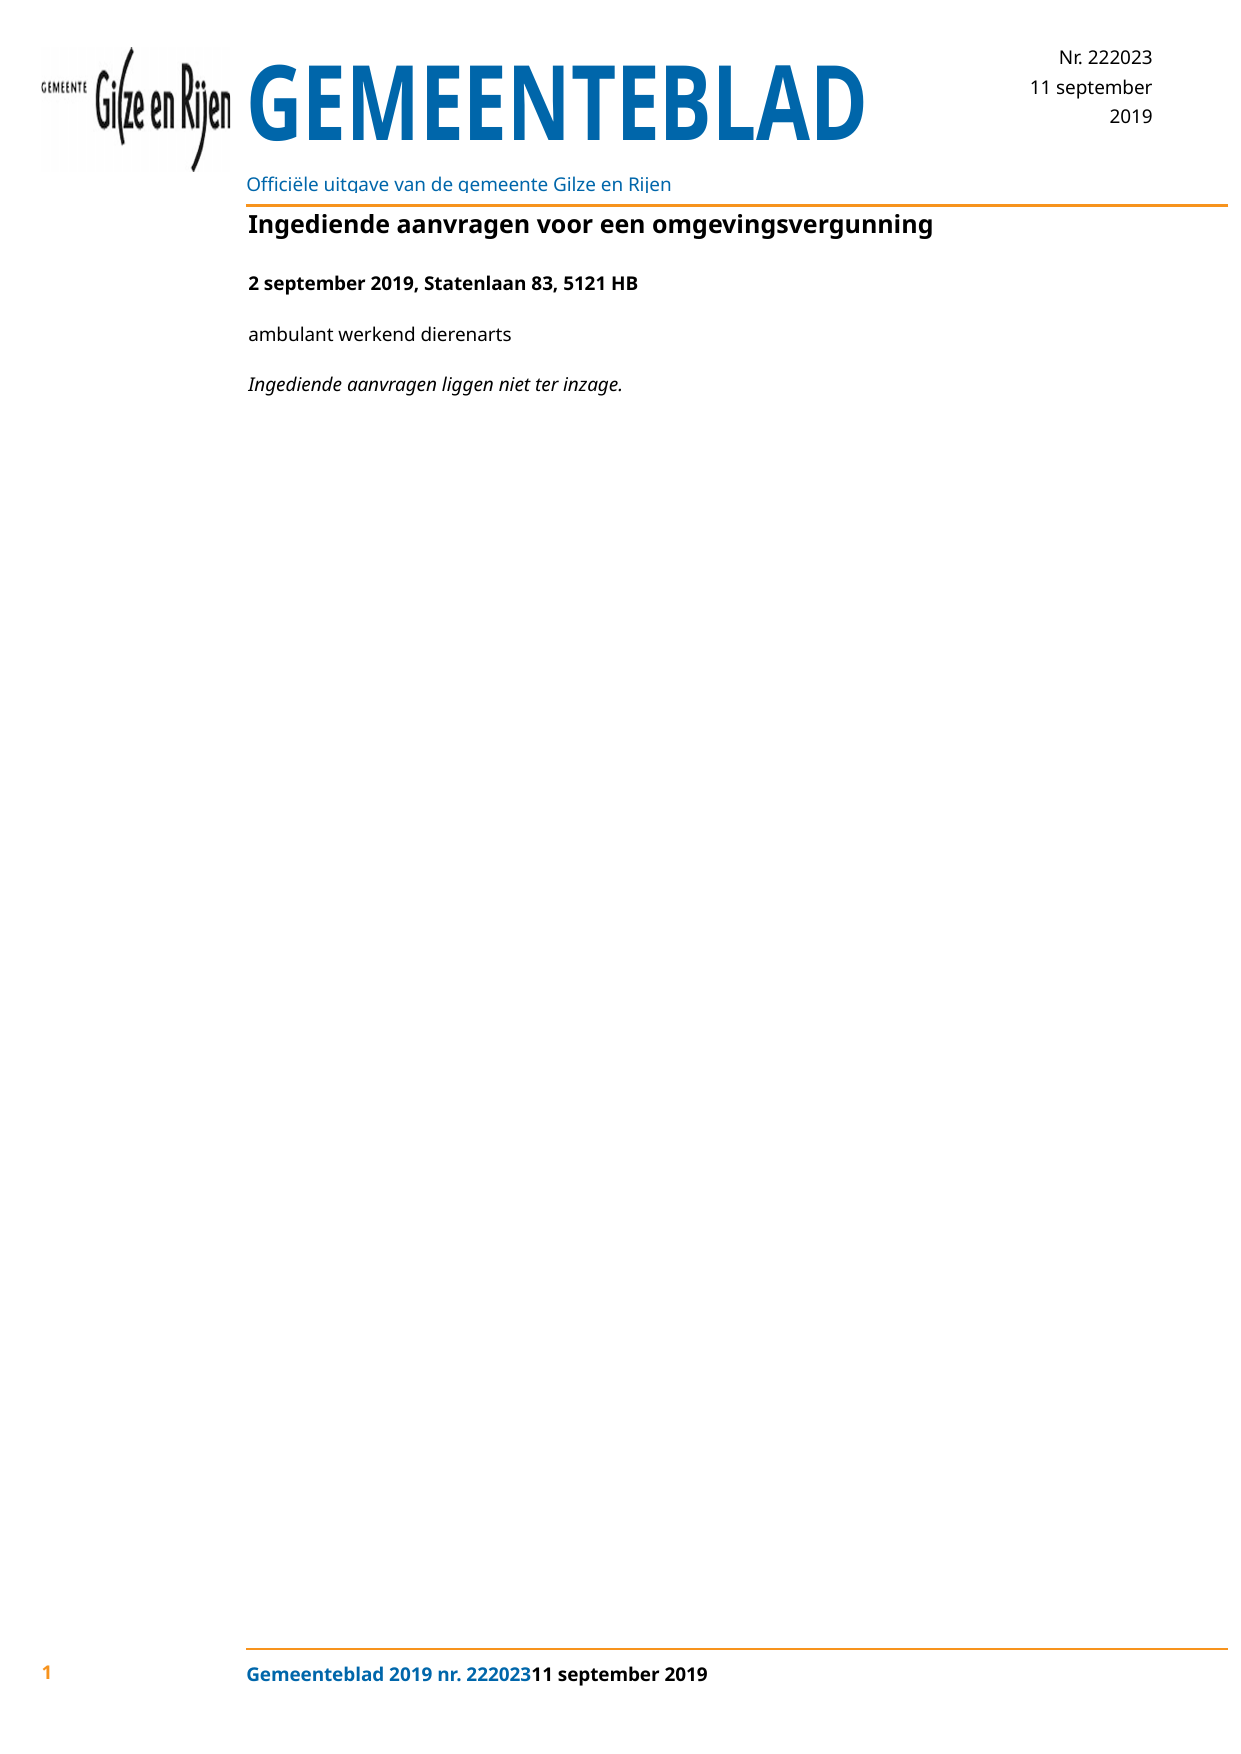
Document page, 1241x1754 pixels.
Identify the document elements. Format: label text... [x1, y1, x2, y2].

text 2 september 2019, Statenlaan 83, 5121 HB [248, 270, 1152, 296]
text ambulant werkend dierenarts [248, 321, 1152, 346]
text Ingediende aanvragen voor een omgevingsvergunning [248, 207, 1152, 241]
picture [41, 47, 231, 172]
text Ingediende aanvragen liggen niet ter inzage. [248, 371, 1152, 397]
